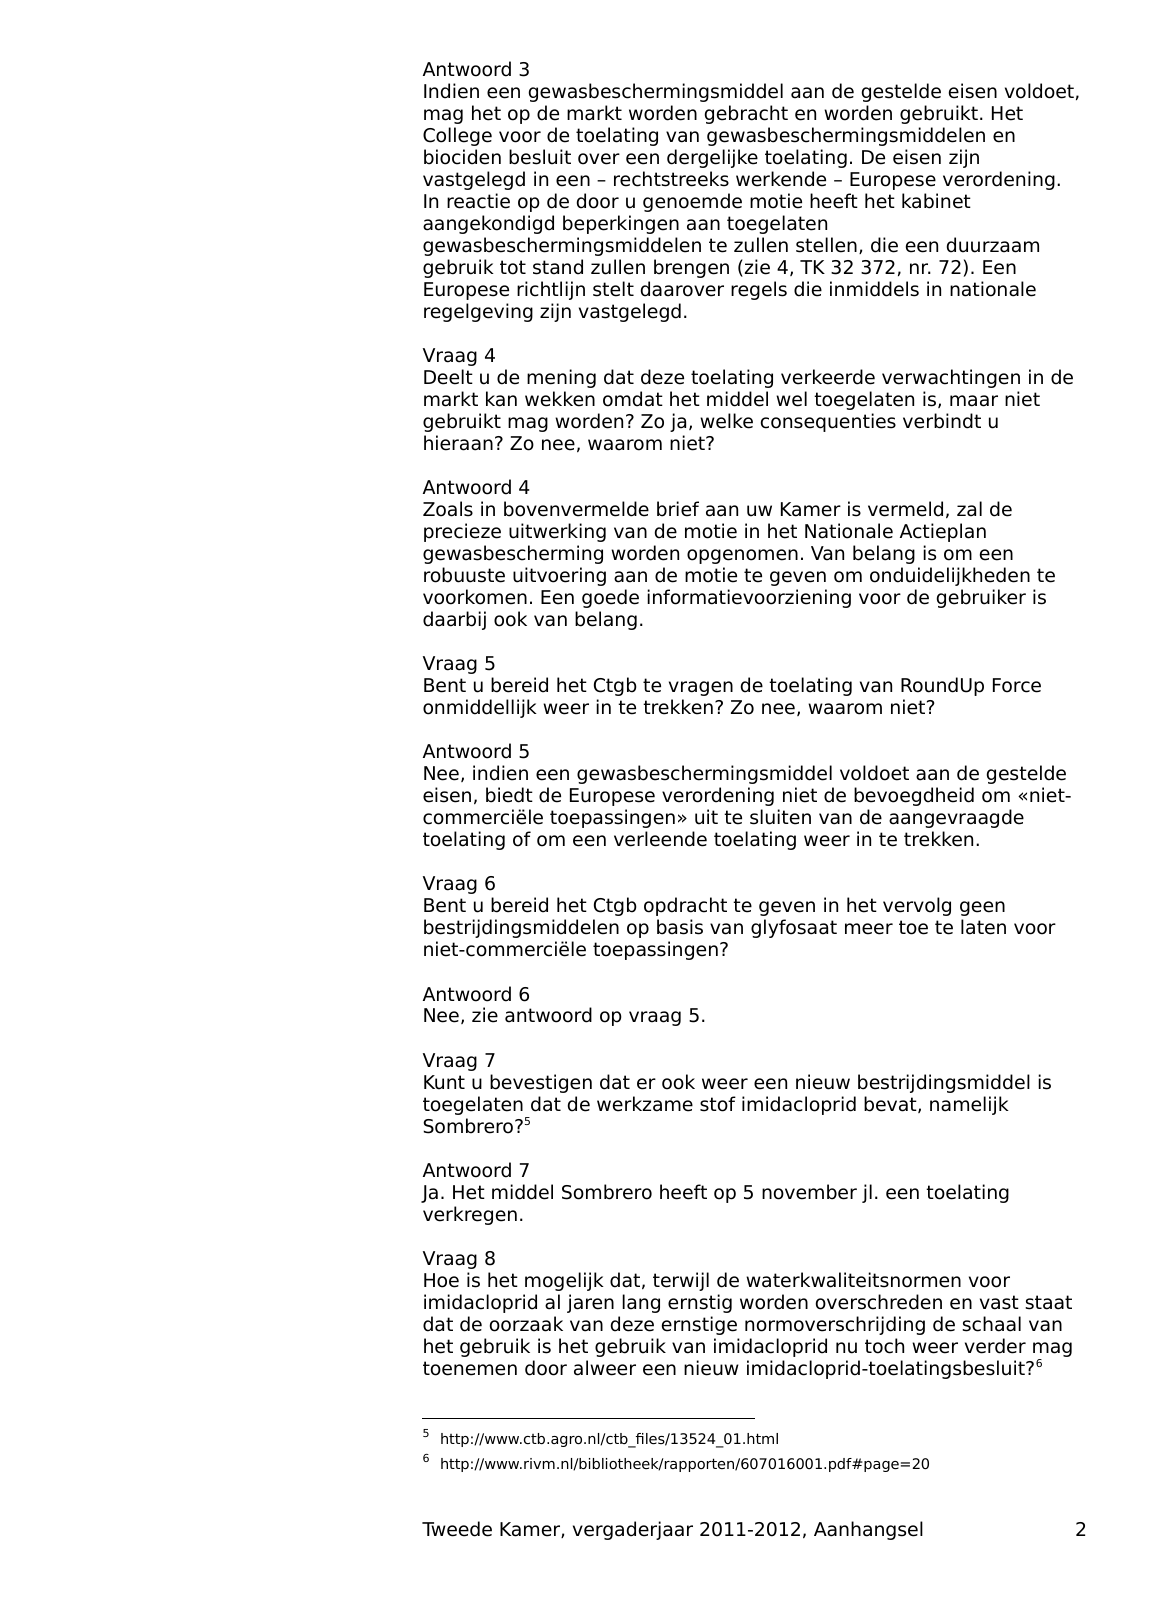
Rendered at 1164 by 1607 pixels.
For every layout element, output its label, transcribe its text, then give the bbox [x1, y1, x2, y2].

text Indien een gewasbeschermingsmiddel aan de gestelde eisen voldoet, mag het op de markt worden gebracht en worden gebruikt. Het College voor de toelating van gewasbeschermingsmiddelen en biociden besluit over een dergelijke toelating. De eisen zijn vastgelegd in een – rechtstreeks werkende – Europese verordening. [422, 81, 1087, 191]
text http://www.rivm.nl/bibliotheek/rapporten/607016001.pdf#page=20 [422, 1452, 1087, 1474]
text Antwoord 5 [422, 741, 1087, 763]
text Antwoord 4 [422, 477, 1087, 499]
text Antwoord 6 [422, 983, 1087, 1005]
text http://www.ctb.agro.nl/ctb_files/13524_01.html [422, 1427, 1087, 1449]
text Nee, zie antwoord op vraag 5. [422, 1005, 1087, 1027]
text Ja. Het middel Sombrero heeft op 5 november jl. een toelating verkregen. [422, 1182, 1087, 1226]
text Vraag 8 [422, 1248, 1087, 1270]
text Hoe is het mogelijk dat, terwijl de waterkwaliteitsnormen voor imidacloprid al jaren lang ernstig worden overschreden en vast staat dat de oorzaak van deze ernstige normoverschrijding de schaal van het gebruik is het gebruik van imidacloprid nu toch weer verder mag toenemen door alweer een nieuw imidacloprid-toelatingsbesluit? [422, 1270, 1087, 1380]
text Bent u bereid het Ctgb opdracht te geven in het vervolg geen bestrijdingsmiddelen op basis van glyfosaat meer toe te laten voor niet-commerciële toepassingen? [422, 895, 1087, 961]
text Nee, indien een gewasbeschermingsmiddel voldoet aan de gestelde eisen, biedt de Europese verordening niet de bevoegdheid om «niet-commerciële toepassingen» uit te sluiten van de aangevraagde toelating of om een verleende toelating weer in te trekken. [422, 763, 1087, 851]
text Antwoord 3 [422, 59, 1087, 81]
text Deelt u de mening dat deze toelating verkeerde verwachtingen in de markt kan wekken omdat het middel wel toegelaten is, maar niet gebruikt mag worden? Zo ja, welke consequenties verbindt u hieraan? Zo nee, waarom niet? [422, 367, 1087, 455]
text Antwoord 7 [422, 1160, 1087, 1182]
text Vraag 6 [422, 873, 1087, 895]
text Bent u bereid het Ctgb te vragen de toelating van RoundUp Force onmiddellijk weer in te trekken? Zo nee, waarom niet? [422, 675, 1087, 719]
text Vraag 5 [422, 653, 1087, 675]
text Kunt u bevestigen dat er ook weer een nieuw bestrijdingsmiddel is toegelaten dat de werkzame stof imidacloprid bevat, namelijk Sombrero? [422, 1072, 1087, 1137]
text Zoals in bovenvermelde brief aan uw Kamer is vermeld, zal de precieze uitwerking van de motie in het Nationale Actieplan gewasbescherming worden opgenomen. Van belang is om een robuuste uitvoering aan de motie te geven om onduidelijkheden te voorkomen. Een goede informatievoorziening voor de gebruiker is daarbij ook van belang. [422, 499, 1087, 631]
text Vraag 7 [422, 1049, 1087, 1072]
text In reactie op de door u genoemde motie heeft het kabinet aangekondigd beperkingen aan toegelaten gewasbeschermingsmiddelen te zullen stellen, die een duurzaam gebruik tot stand zullen brengen (zie 4, TK 32 372, nr. 72). Een Europese richtlijn stelt daarover regels die inmiddels in nationale regelgeving zijn vastgelegd. [422, 191, 1087, 323]
text Vraag 4 [422, 345, 1087, 367]
